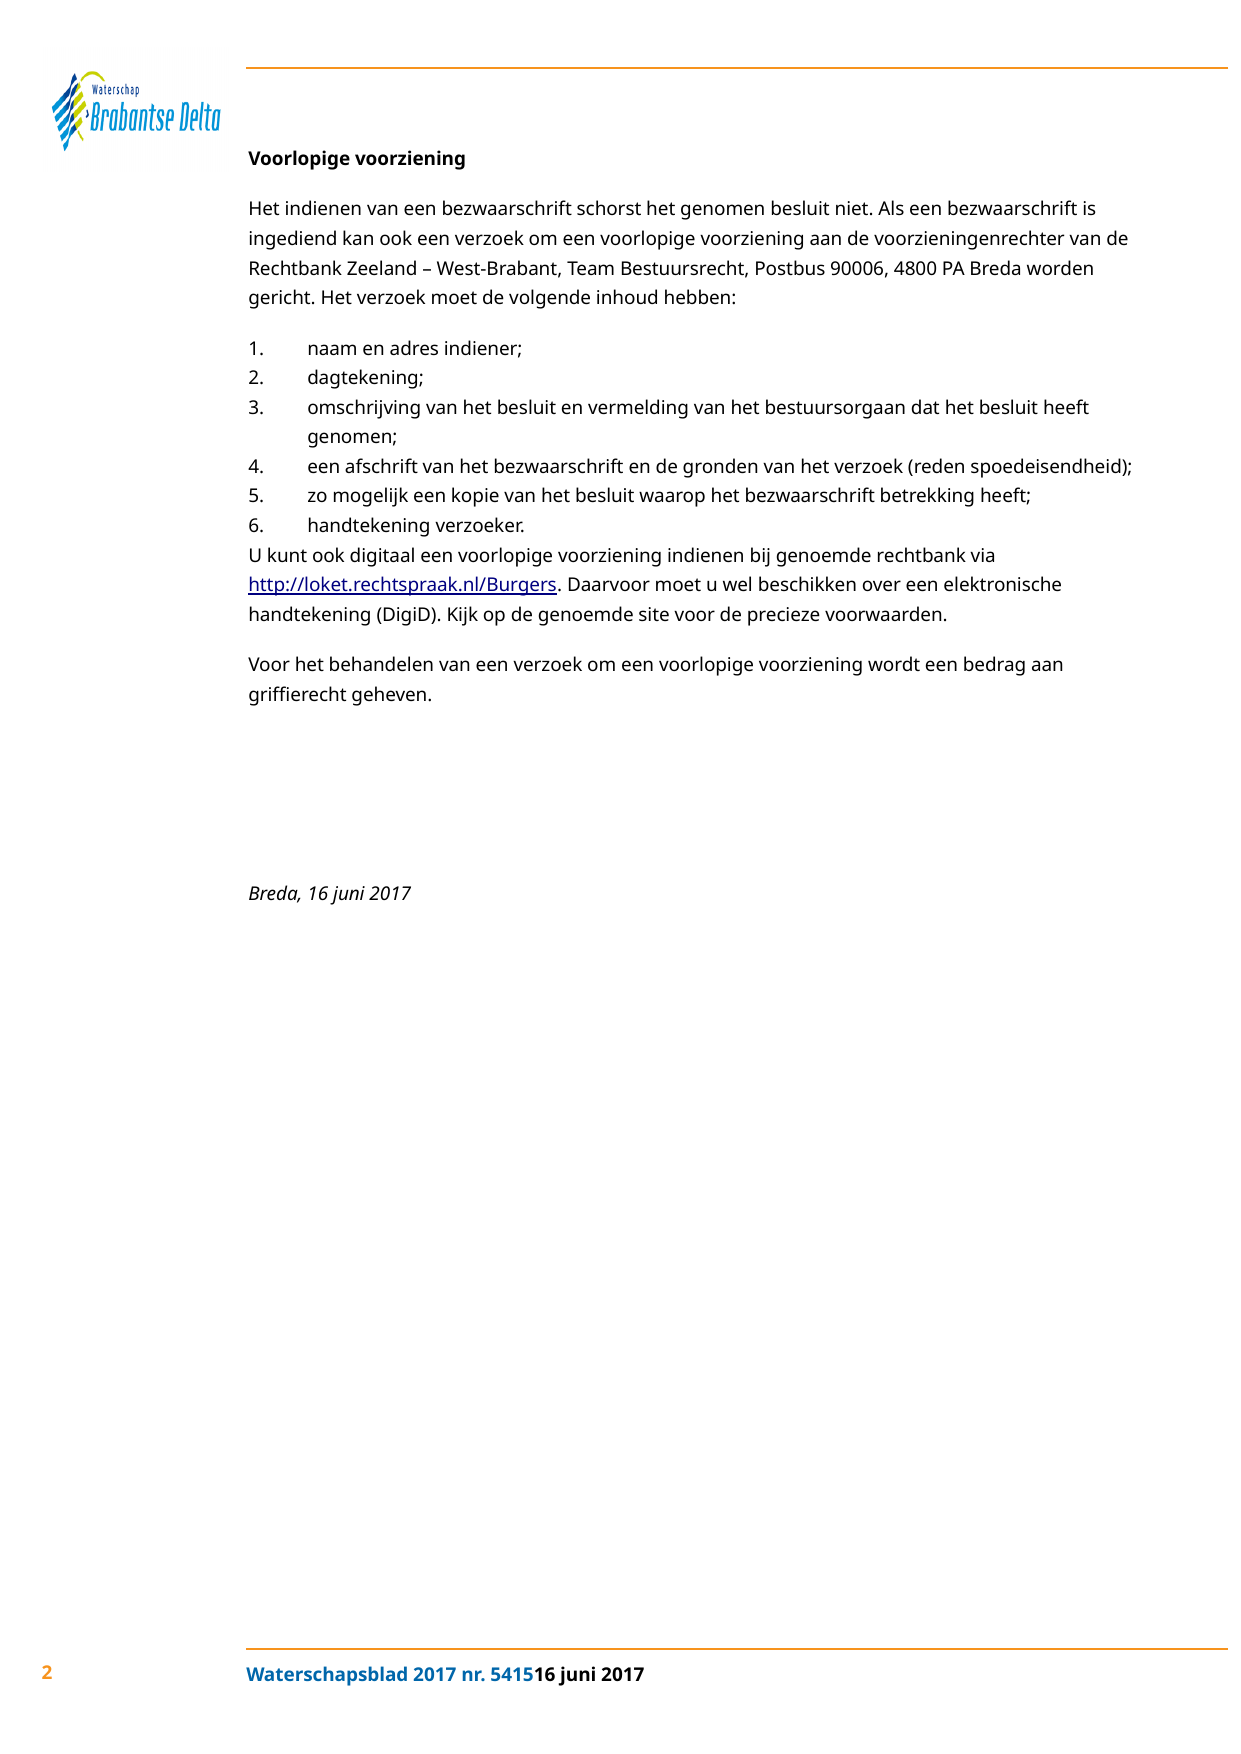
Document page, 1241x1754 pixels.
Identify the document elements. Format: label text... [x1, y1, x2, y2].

picture [41, 47, 231, 172]
list dagtekening; [248, 364, 1152, 390]
list zo mogelijk een kopie van het besluit waarop het bezwaarschrift betrekking heeft; [248, 483, 1152, 508]
text Voor het behandelen van een verzoek om een voorlopige voorziening wordt een bedrag aan griffierecht geheven. [248, 651, 1152, 707]
list omschrijving van het besluit en vermelding van het bestuursorgaan dat het besluit heeft genomen; [248, 394, 1152, 449]
text Voorlopige voorziening [248, 145, 1152, 171]
text U kunt ook digitaal een voorlopige voorziening indienen bij genoemde rechtbank via http://loket.rechtspraak.nl/Burgers. Daarvoor moet u wel beschikken over een elektronische handtekening (DigiD). Kijk op de genoemde site voor de precieze voorwaarden. [248, 542, 1152, 627]
text Breda, 16 juni 2017 [248, 880, 1152, 906]
text Het indienen van een bezwaarschrift schorst het genomen besluit niet. Als een bezwaarschrift is ingediend kan ook een verzoek om een voorlopige voorziening aan de voorzieningenrechter van de Rechtbank Zeeland – West-Brabant, Team Bestuursrecht, Postbus 90006, 4800 PA Breda worden gericht. Het verzoek moet de volgende inhoud hebben: [248, 196, 1152, 310]
list een afschrift van het bezwaarschrift en de gronden van het verzoek (reden spoedeisendheid); [248, 453, 1152, 479]
list handtekening verzoeker. [248, 512, 1152, 538]
list naam en adres indiener; [248, 335, 1152, 361]
